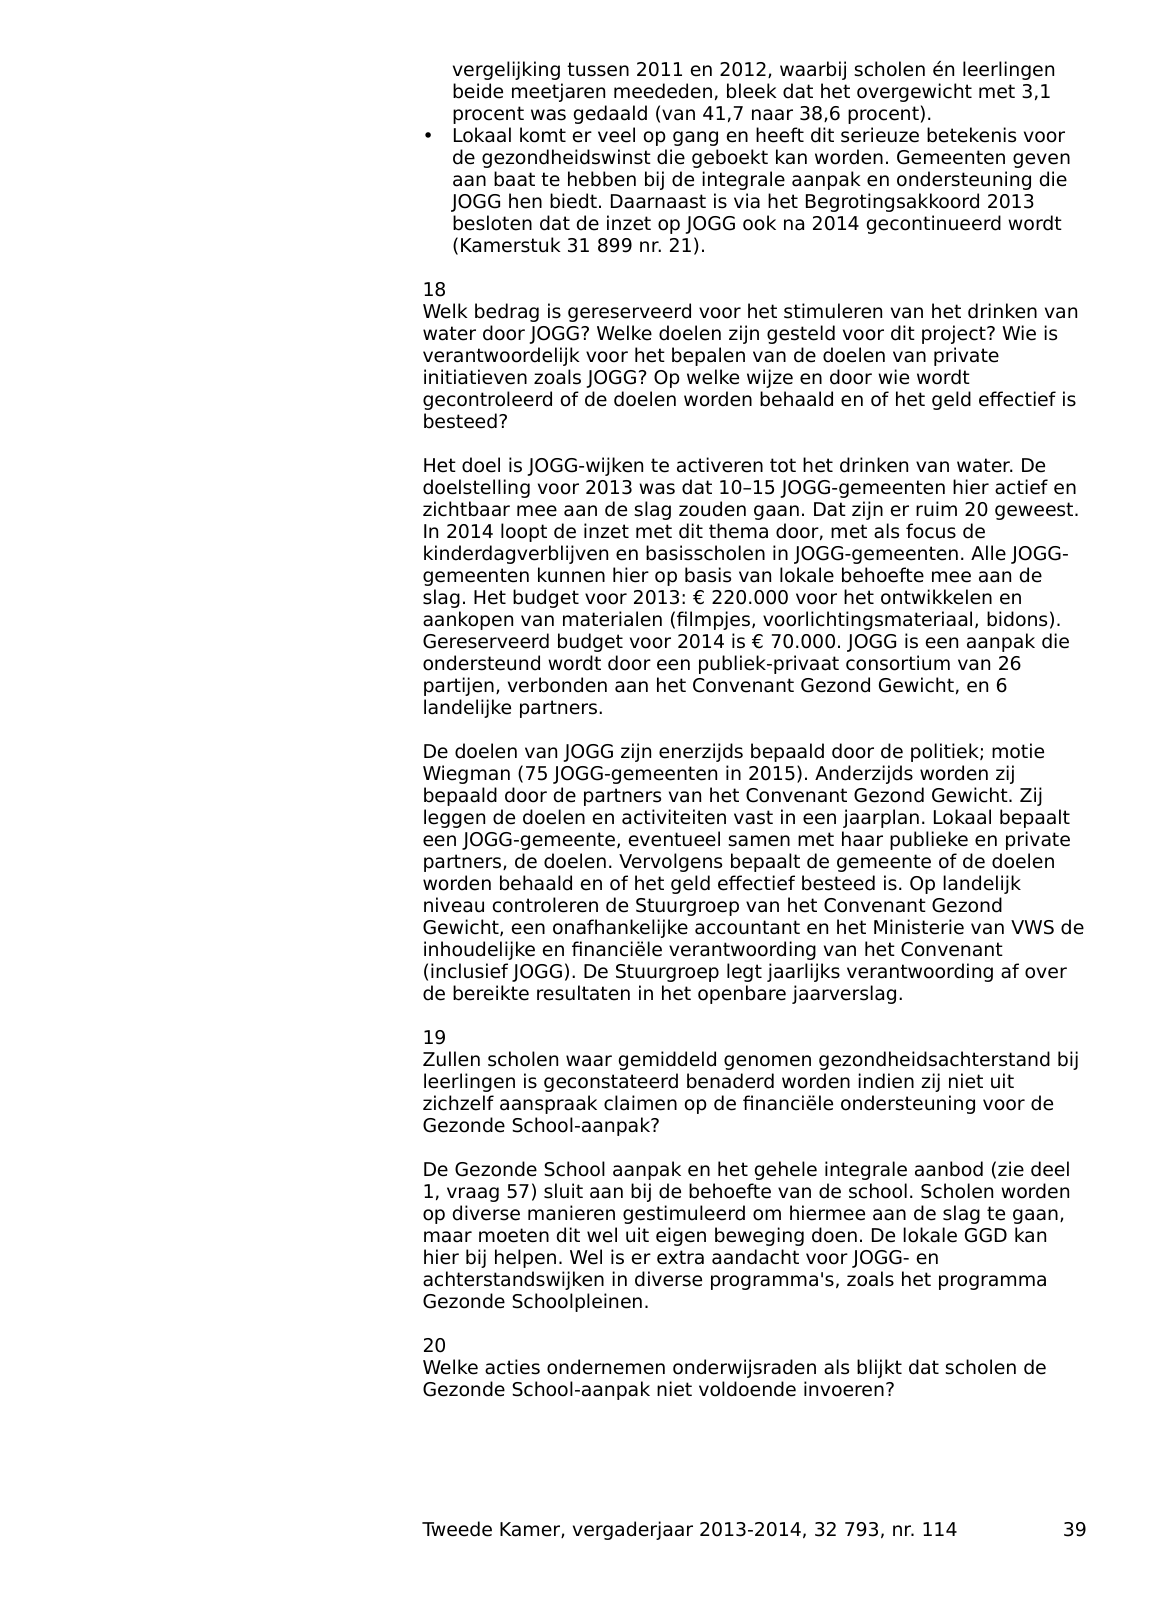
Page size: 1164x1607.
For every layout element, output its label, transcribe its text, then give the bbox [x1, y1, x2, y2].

text 20 [422, 1335, 1087, 1357]
text 18 [422, 279, 1087, 301]
text Het doel is JOGG-wijken te activeren tot het drinken van water. De doelstelling voor 2013 was dat 10–15 JOGG-gemeenten hier actief en zichtbaar mee aan de slag zouden gaan. Dat zijn er ruim 20 geweest. In 2014 loopt de inzet met dit thema door, met als focus de kinderdagverblijven en basisscholen in JOGG-gemeenten. Alle JOGG-gemeenten kunnen hier op basis van lokale behoefte mee aan de slag. Het budget voor 2013: € 220.000 voor het ontwikkelen en aankopen van materialen (filmpjes, voorlichtingsmateriaal, bidons). Gereserveerd budget voor 2014 is € 70.000. JOGG is een aanpak die ondersteund wordt door een publiek-privaat consortium van 26 partijen, verbonden aan het Convenant Gezond Gewicht, en 6 landelijke partners. [422, 455, 1087, 719]
text vergelijking tussen 2011 en 2012, waarbij scholen én leerlingen beide meetjaren meededen, bleek dat het overgewicht met 3,1 procent was gedaald (van 41,7 naar 38,6 procent). [422, 59, 1087, 125]
text Welke acties ondernemen onderwijsraden als blijkt dat scholen de Gezonde School-aanpak niet voldoende invoeren? [422, 1357, 1087, 1401]
text Zullen scholen waar gemiddeld genomen gezondheidsachterstand bij leerlingen is geconstateerd benaderd worden indien zij niet uit zichzelf aanspraak claimen op de financiële ondersteuning voor de Gezonde School-aanpak? [422, 1049, 1087, 1137]
text Welk bedrag is gereserveerd voor het stimuleren van het drinken van water door JOGG? Welke doelen zijn gesteld voor dit project? Wie is verantwoordelijk voor het bepalen van de doelen van private initiatieven zoals JOGG? Op welke wijze en door wie wordt gecontroleerd of de doelen worden behaald en of het geld effectief is besteed? [422, 301, 1087, 433]
text De Gezonde School aanpak en het gehele integrale aanbod (zie deel 1, vraag 57) sluit aan bij de behoefte van de school. Scholen worden op diverse manieren gestimuleerd om hiermee aan de slag te gaan, maar moeten dit wel uit eigen beweging doen. De lokale GGD kan hier bij helpen. Wel is er extra aandacht voor JOGG- en achterstandswijken in diverse programma's, zoals het programma Gezonde Schoolpleinen. [422, 1159, 1087, 1313]
text 19 [422, 1027, 1087, 1049]
text De doelen van JOGG zijn enerzijds bepaald door de politiek; motie Wiegman (75 JOGG-gemeenten in 2015). Anderzijds worden zij bepaald door de partners van het Convenant Gezond Gewicht. Zij leggen de doelen en activiteiten vast in een jaarplan. Lokaal bepaalt een JOGG-gemeente, eventueel samen met haar publieke en private partners, de doelen. Vervolgens bepaalt de gemeente of de doelen worden behaald en of het geld effectief besteed is. Op landelijk niveau controleren de Stuurgroep van het Convenant Gezond Gewicht, een onafhankelijke accountant en het Ministerie van VWS de inhoudelijke en financiële verantwoording van het Convenant (inclusief JOGG). De Stuurgroep legt jaarlijks verantwoording af over de bereikte resultaten in het openbare jaarverslag. [422, 741, 1087, 1005]
text • Lokaal komt er veel op gang en heeft dit serieuze betekenis voor de gezondheidswinst die geboekt kan worden. Gemeenten geven aan baat te hebben bij de integrale aanpak en ondersteuning die JOGG hen biedt. Daarnaast is via het Begrotingsakkoord 2013 besloten dat de inzet op JOGG ook na 2014 gecontinueerd wordt (Kamerstuk 31 899 nr. 21). [422, 125, 1087, 257]
